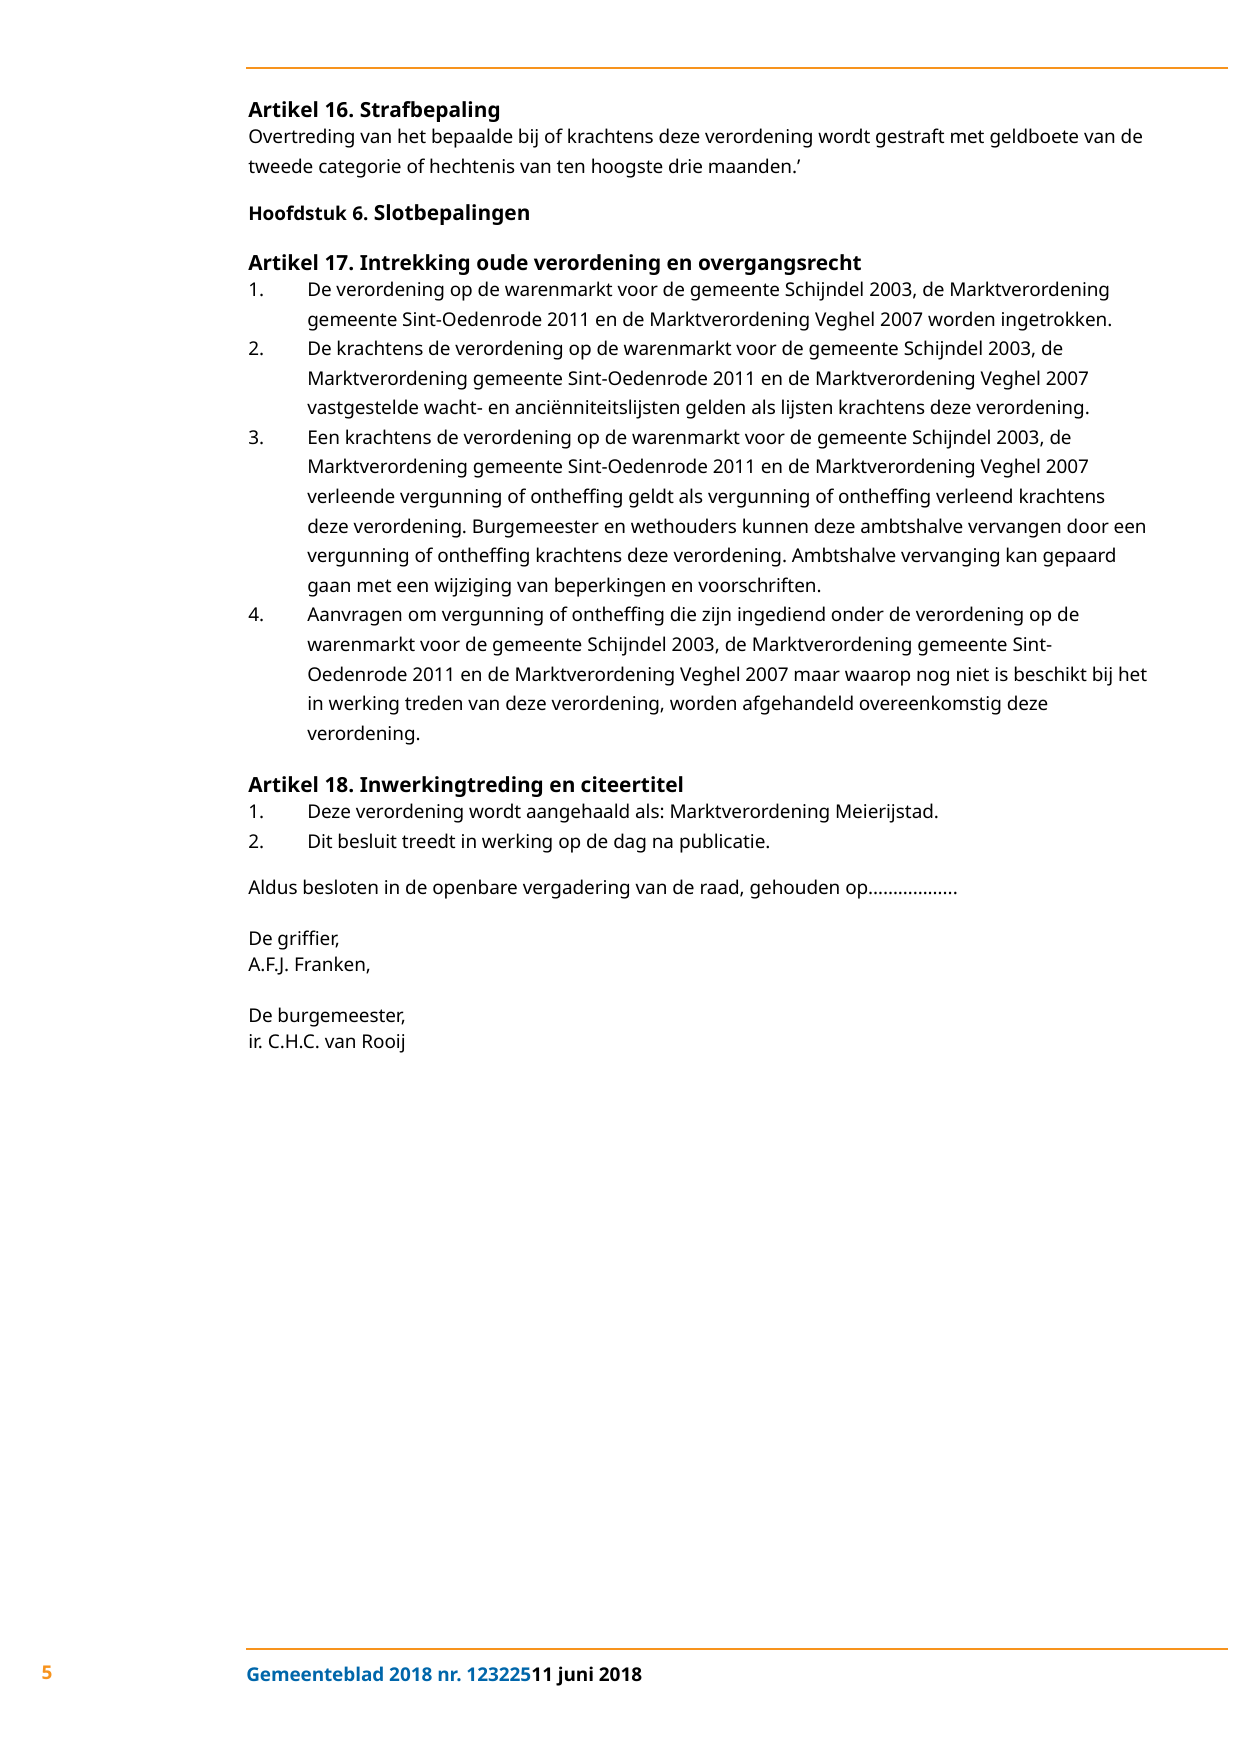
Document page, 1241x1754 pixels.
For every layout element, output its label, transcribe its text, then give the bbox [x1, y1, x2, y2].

text Artikel 17. Intrekking oude verordening en overgangsrecht [248, 248, 1152, 276]
text De griffier, [248, 925, 1152, 951]
text Aldus besloten in de openbare vergadering van de raad, gehouden op……………... [248, 874, 1152, 900]
text Overtreding van het bepaalde bij of krachtens deze verordening wordt gestraft met geldboete van de tweede categorie of hechtenis van ten hoogste drie maanden.’ [248, 123, 1152, 178]
text Artikel 18. Inwerkingtreding en citeertitel [248, 770, 1152, 799]
text A.F.J. Franken, [248, 951, 1152, 977]
text ir. C.H.C. van Rooij [248, 1028, 1152, 1054]
text De burgemeester, [248, 1003, 1152, 1028]
list Dit besluit treedt in werking op de dag na publicatie. [248, 828, 1152, 854]
list Een krachtens de verordening op de warenmarkt voor de gemeente Schijndel 2003, de Marktverordening gemeente Sint-Oedenrode 2011 en de Marktverordening Veghel 2007 verleende vergunning of ontheffing geldt als vergunning of ontheffing verleend krachtens deze verordening. Burgemeester en wethouders kunnen deze ambtshalve vervangen door een vergunning of ontheffing krachtens deze verordening. Ambtshalve vervanging kan gepaard gaan met een wijziging van beperkingen en voorschriften. [248, 424, 1152, 598]
list Aanvragen om vergunning of ontheffing die zijn ingediend onder de verordening op de warenmarkt voor de gemeente Schijndel 2003, de Marktverordening gemeente Sint-Oedenrode 2011 en de Marktverordening Veghel 2007 maar waarop nog niet is beschikt bij het in werking treden van deze verordening, worden afgehandeld overeenkomstig deze verordening. [248, 602, 1152, 746]
list Deze verordening wordt aangehaald als: Marktverordening Meierijstad. [248, 799, 1152, 824]
text Hoofdstuk 6. Slotbepalingen [248, 198, 1152, 227]
list De verordening op de warenmarkt voor de gemeente Schijndel 2003, de Marktverordening gemeente Sint-Oedenrode 2011 en de Marktverordening Veghel 2007 worden ingetrokken. [248, 276, 1152, 331]
list De krachtens de verordening op de warenmarkt voor de gemeente Schijndel 2003, de Marktverordening gemeente Sint-Oedenrode 2011 en de Marktverordening Veghel 2007 vastgestelde wacht- en anciënniteitslijsten gelden als lijsten krachtens deze verordening. [248, 335, 1152, 420]
text Artikel 16. Strafbepaling [248, 95, 1152, 123]
picture [41, 47, 231, 172]
